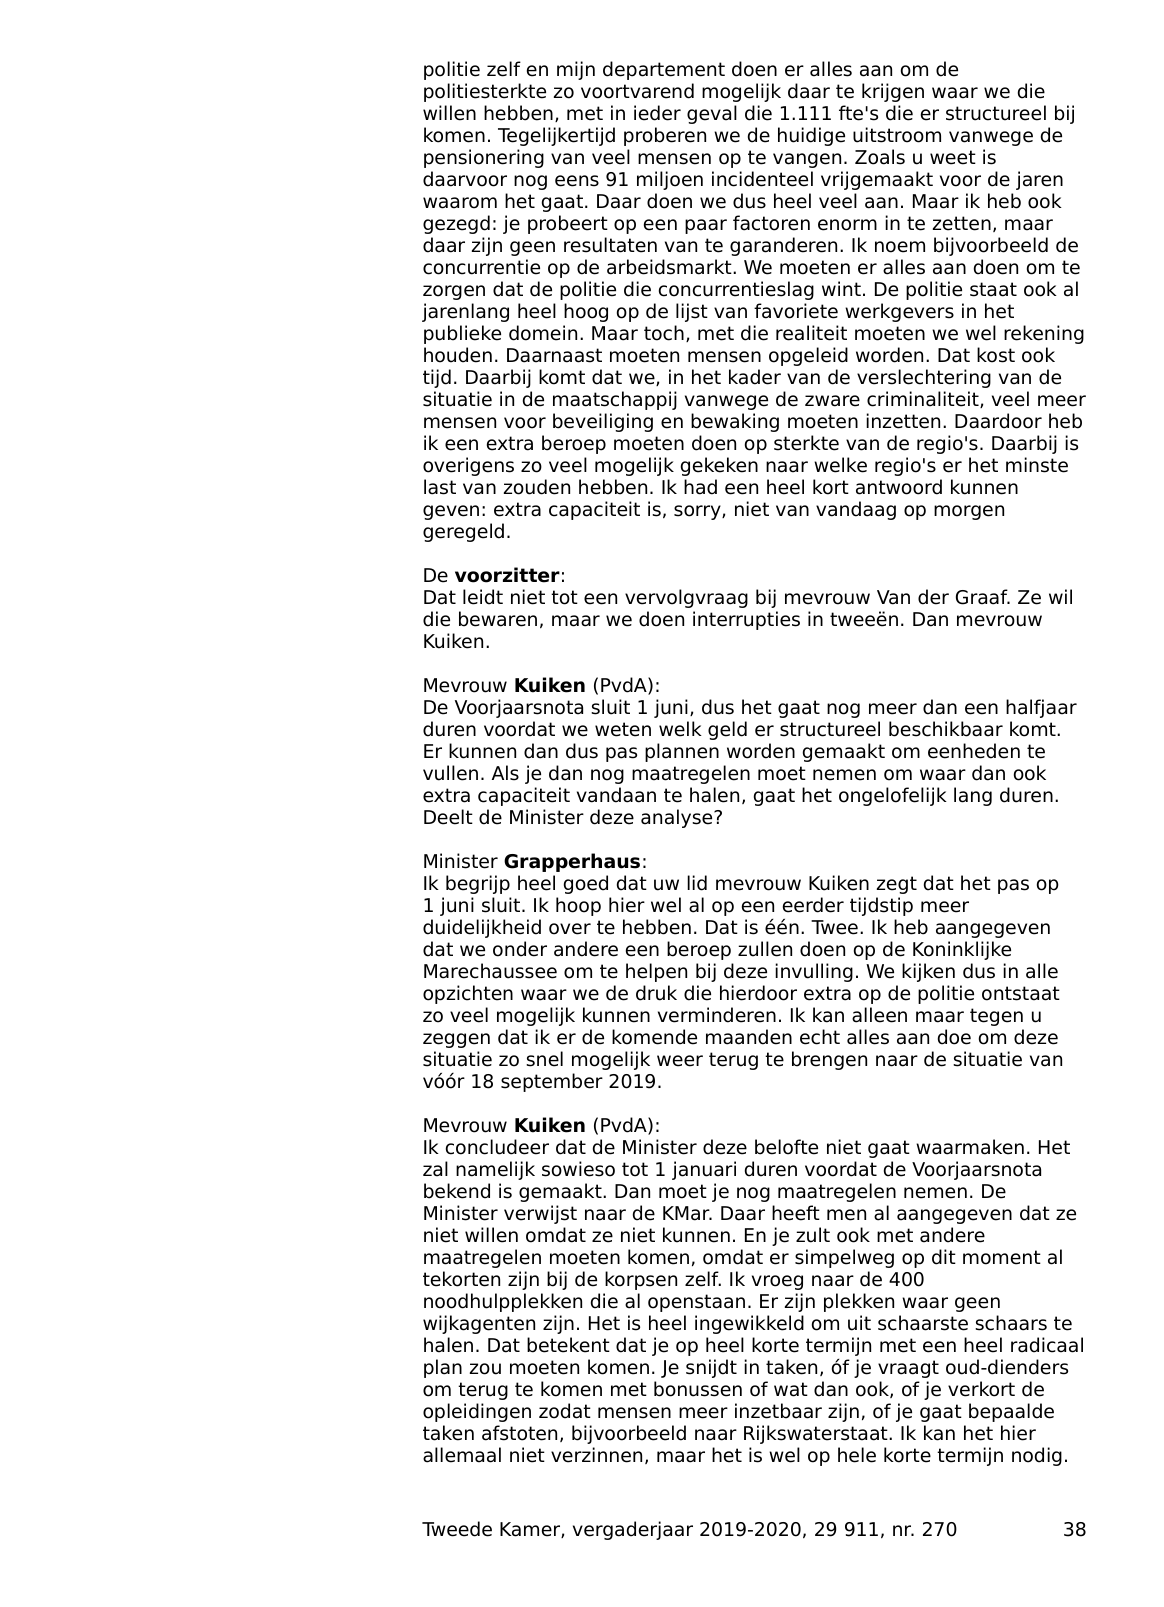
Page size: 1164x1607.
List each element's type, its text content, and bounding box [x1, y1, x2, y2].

text De Voorjaarsnota sluit 1 juni, dus het gaat nog meer dan een halfjaar duren voordat we weten welk geld er structureel beschikbaar komt. Er kunnen dan dus pas plannen worden gemaakt om eenheden te vullen. Als je dan nog maatregelen moet nemen om waar dan ook extra capaciteit vandaan te halen, gaat het ongelofelijk lang duren. Deelt de Minister deze analyse? [422, 697, 1087, 829]
text Dat leidt niet tot een vervolgvraag bij mevrouw Van der Graaf. Ze wil die bewaren, maar we doen interrupties in tweeën. Dan mevrouw Kuiken. [422, 587, 1087, 653]
text Ik begrijp heel goed dat uw lid mevrouw Kuiken zegt dat het pas op 1 juni sluit. Ik hoop hier wel al op een eerder tijdstip meer duidelijkheid over te hebben. Dat is één. Twee. Ik heb aangegeven dat we onder andere een beroep zullen doen op de Koninklijke Marechaussee om te helpen bij deze invulling. We kijken dus in alle opzichten waar we de druk die hierdoor extra op de politie ontstaat zo veel mogelijk kunnen verminderen. Ik kan alleen maar tegen u zeggen dat ik er de komende maanden echt alles aan doe om deze situatie zo snel mogelijk weer terug te brengen naar de situatie van vóór 18 september 2019. [422, 873, 1087, 1093]
text Mevrouw Kuiken (PvdA): [422, 1115, 1087, 1137]
text Mevrouw Kuiken (PvdA): [422, 675, 1087, 697]
text Ik concludeer dat de Minister deze belofte niet gaat waarmaken. Het zal namelijk sowieso tot 1 januari duren voordat de Voorjaarsnota bekend is gemaakt. Dan moet je nog maatregelen nemen. De Minister verwijst naar de KMar. Daar heeft men al aangegeven dat ze niet willen omdat ze niet kunnen. En je zult ook met andere maatregelen moeten komen, omdat er simpelweg op dit moment al tekorten zijn bij de korpsen zelf. Ik vroeg naar de 400 noodhulpplekken die al openstaan. Er zijn plekken waar geen wijkagenten zijn. Het is heel ingewikkeld om uit schaarste schaars te halen. Dat betekent dat je op heel korte termijn met een heel radicaal plan zou moeten komen. Je snijdt in taken, óf je vraagt oud-dienders om terug te komen met bonussen of wat dan ook, of je verkort de opleidingen zodat mensen meer inzetbaar zijn, of je gaat bepaalde taken afstoten, bijvoorbeeld naar Rijkswaterstaat. Ik kan het hier allemaal niet verzinnen, maar het is wel op hele korte termijn nodig. [422, 1137, 1087, 1467]
text De voorzitter: [422, 565, 1087, 587]
text Minister Grapperhaus: [422, 851, 1087, 873]
text politie zelf en mijn departement doen er alles aan om de politiesterkte zo voortvarend mogelijk daar te krijgen waar we die willen hebben, met in ieder geval die 1.111 fte's die er structureel bij komen. Tegelijkertijd proberen we de huidige uitstroom vanwege de pensionering van veel mensen op te vangen. Zoals u weet is daarvoor nog eens 91 miljoen incidenteel vrijgemaakt voor de jaren waarom het gaat. Daar doen we dus heel veel aan. Maar ik heb ook gezegd: je probeert op een paar factoren enorm in te zetten, maar daar zijn geen resultaten van te garanderen. Ik noem bijvoorbeeld de concurrentie op de arbeidsmarkt. We moeten er alles aan doen om te zorgen dat de politie die concurrentieslag wint. De politie staat ook al jarenlang heel hoog op de lijst van favoriete werkgevers in het publieke domein. Maar toch, met die realiteit moeten we wel rekening houden. Daarnaast moeten mensen opgeleid worden. Dat kost ook tijd. Daarbij komt dat we, in het kader van de verslechtering van de situatie in de maatschappij vanwege de zware criminaliteit, veel meer mensen voor beveiliging en bewaking moeten inzetten. Daardoor heb ik een extra beroep moeten doen op sterkte van de regio's. Daarbij is overigens zo veel mogelijk gekeken naar welke regio's er het minste last van zouden hebben. Ik had een heel kort antwoord kunnen geven: extra capaciteit is, sorry, niet van vandaag op morgen geregeld. [422, 59, 1087, 543]
